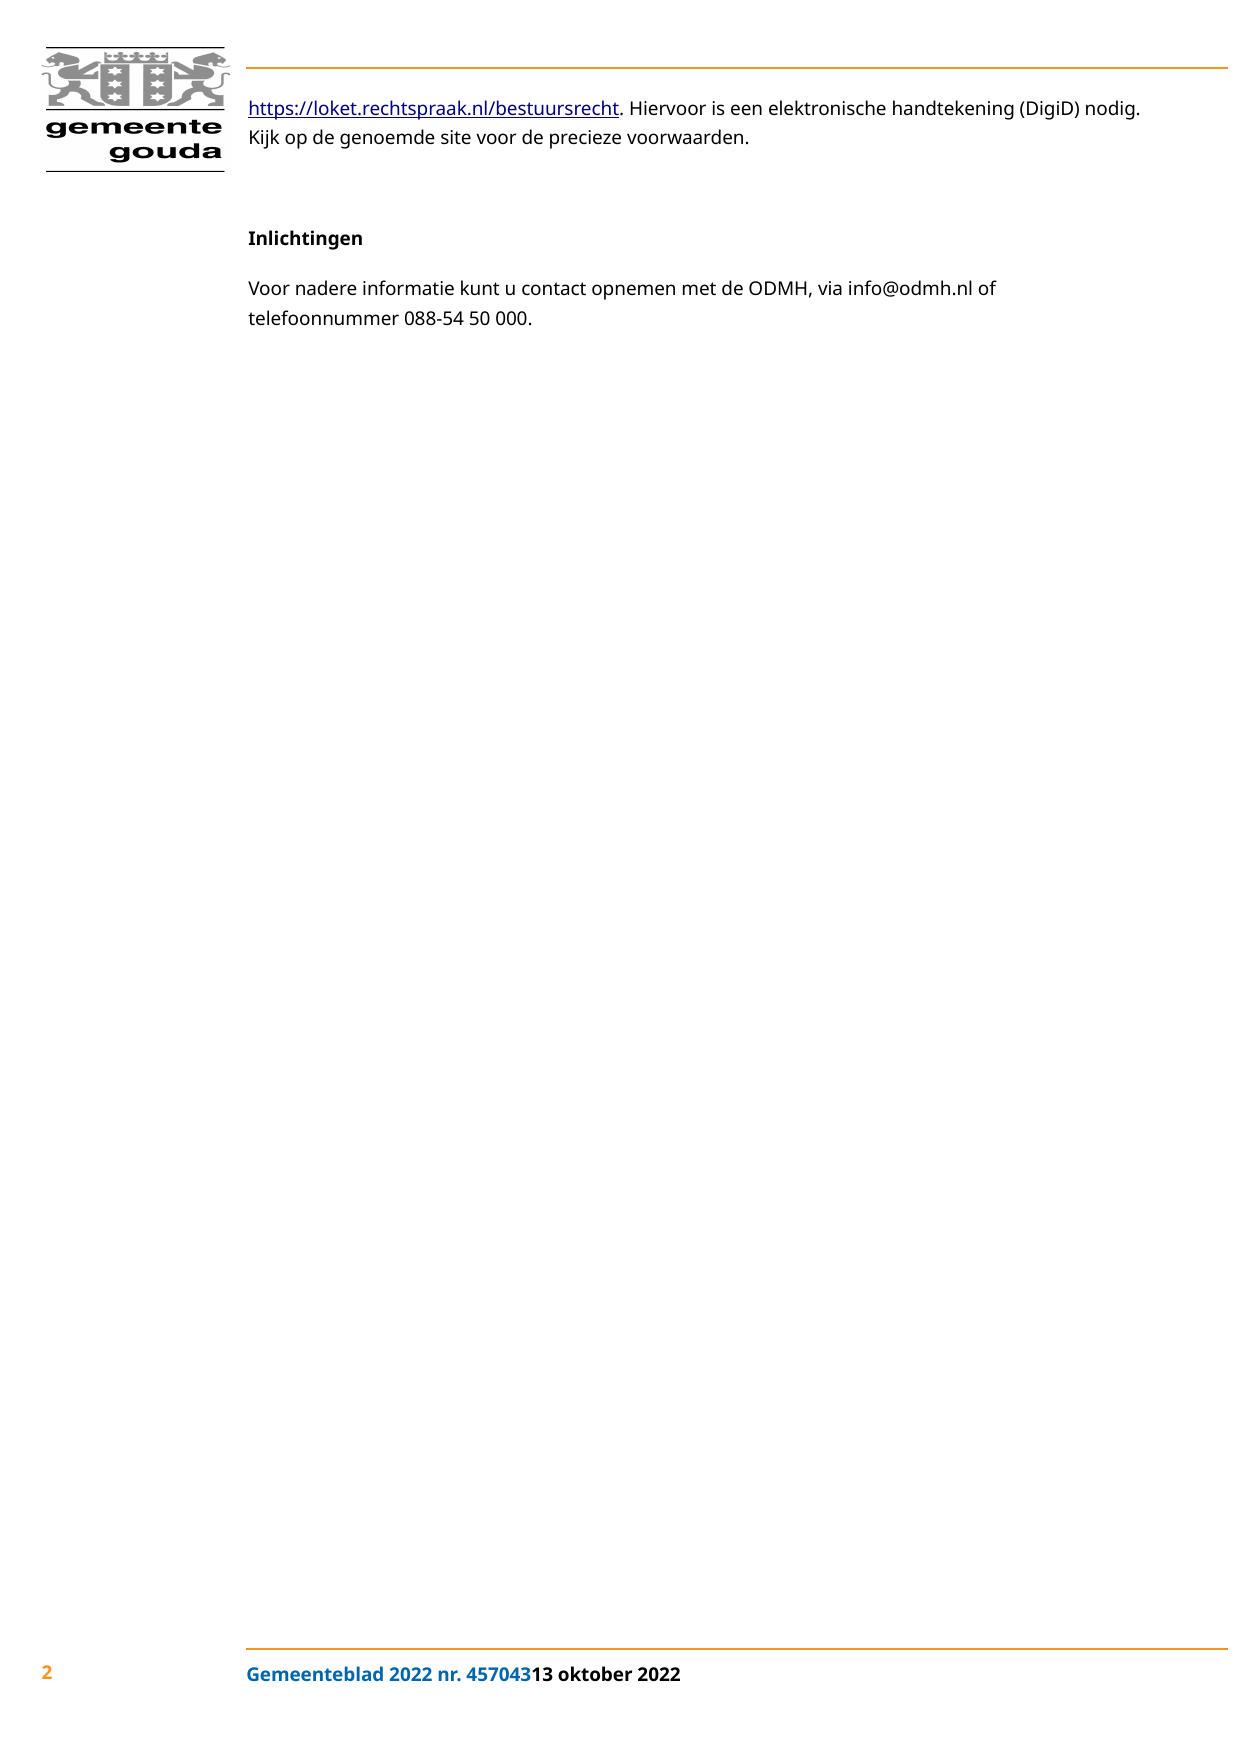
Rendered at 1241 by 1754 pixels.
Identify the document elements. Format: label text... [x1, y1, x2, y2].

text https://loket.rechtspraak.nl/bestuursrecht. Hiervoor is een elektronische handtekening (DigiD) nodig. Kijk op de genoemde site voor de precieze voorwaarden. [248, 95, 1152, 150]
text Inlichtingen [248, 225, 1152, 251]
text Voor nadere informatie kunt u contact opnemen met de ODMH, via info@odmh.nl of telefoonnummer 088-54 50 000. [248, 276, 1152, 331]
picture [41, 47, 231, 172]
